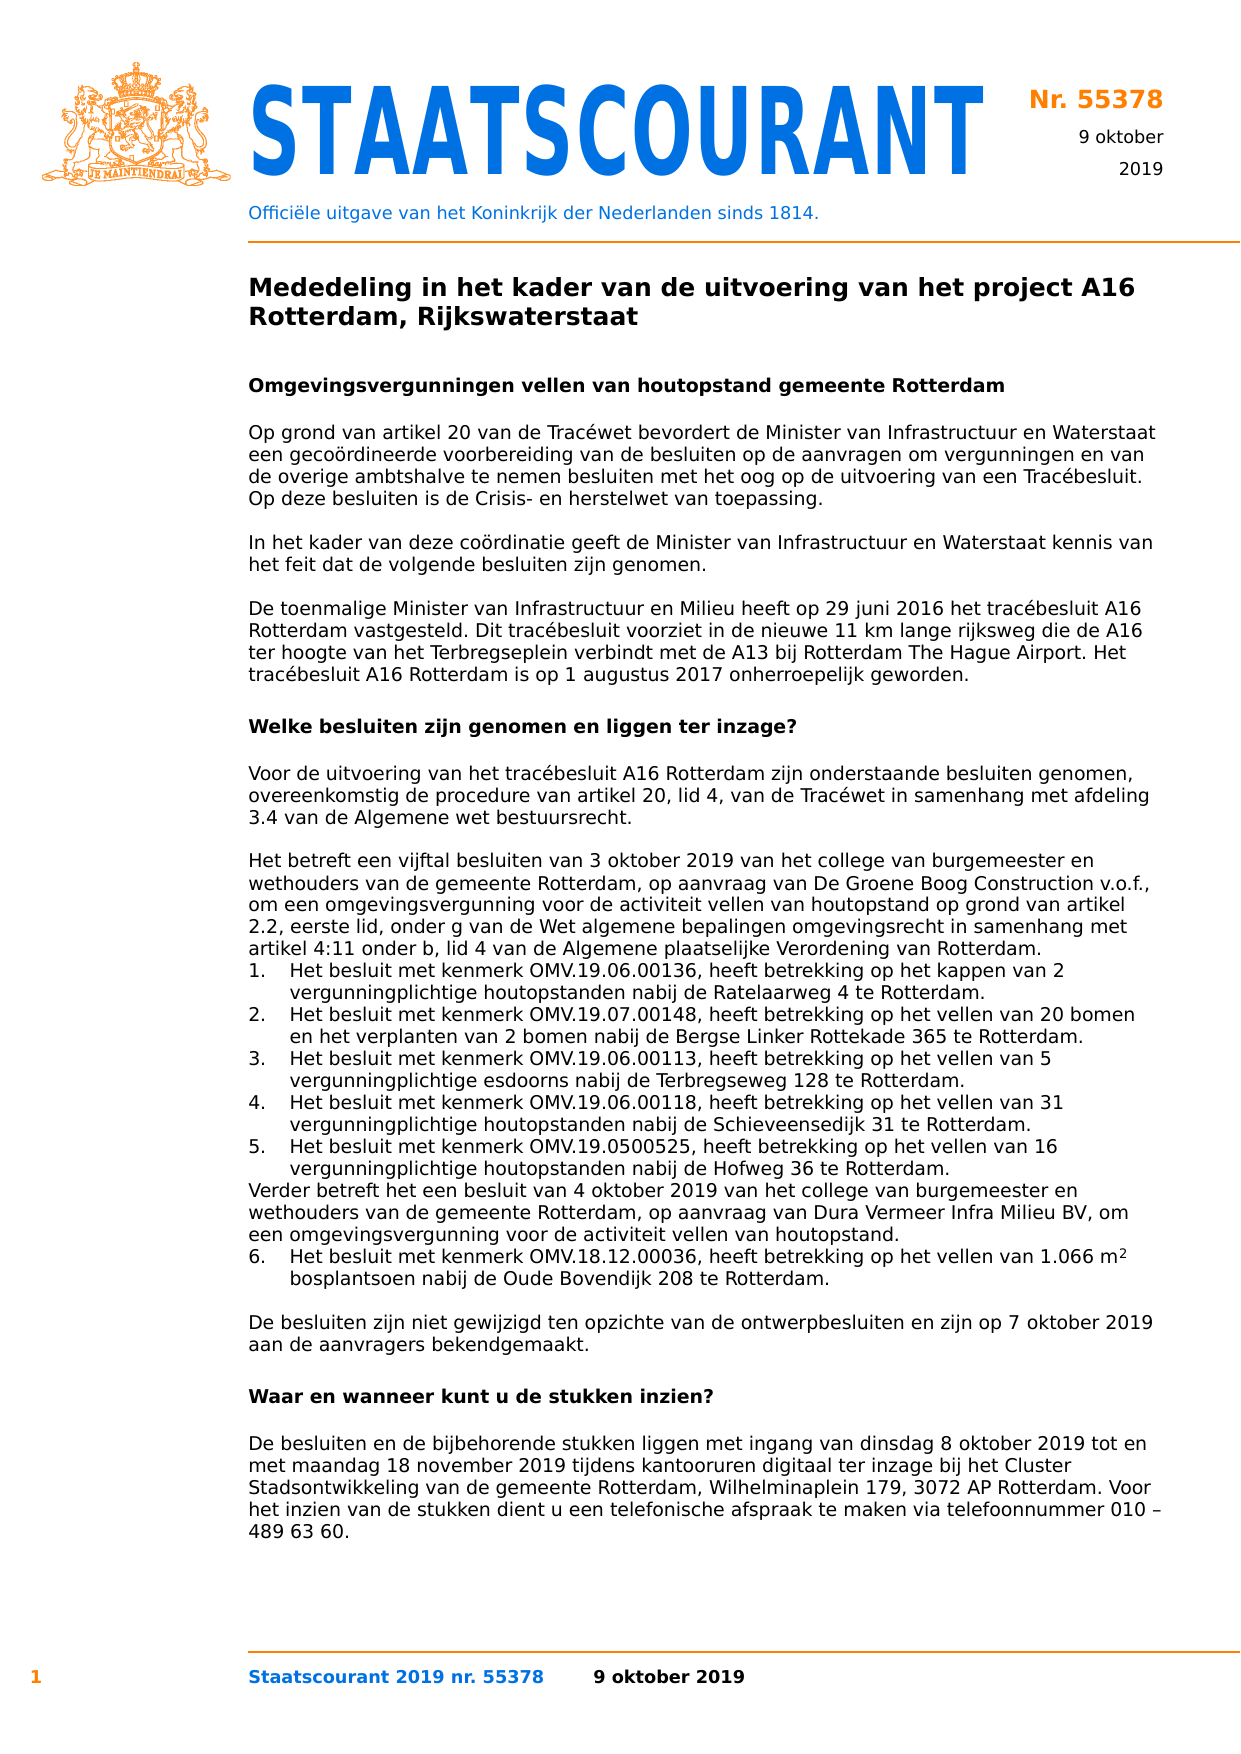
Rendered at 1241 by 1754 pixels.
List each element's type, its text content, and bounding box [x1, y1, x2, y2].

text 6. Het besluit met kenmerk OMV.18.12.00036, heeft betrekking op het vellen van 1.066 m2 bosplantsoen nabij de Oude Bovendijk 208 te Rotterdam. [248, 1246, 1163, 1290]
table_cell 9 oktober [998, 121, 1240, 153]
text 3. Het besluit met kenmerk OMV.19.06.00113, heeft betrekking op het vellen van 5 vergunningplichtige esdoorns nabij de Terbregseweg 128 te Rotterdam. [248, 1048, 1163, 1092]
table_cell 2019 [998, 153, 1240, 203]
text 4. Het besluit met kenmerk OMV.19.06.00118, heeft betrekking op het vellen van 31 vergunningplichtige houtopstanden nabij de Schieveensedijk 31 te Rotterdam. [248, 1092, 1163, 1136]
subtitle Mededeling in het kader van de uitvoering van het project A16 Rotterdam, Rijkswaterstaat [248, 273, 1163, 331]
table_header STAATSCOURANT [248, 62, 998, 203]
text De besluiten zijn niet gewijzigd ten opzichte van de ontwerpbesluiten en zijn op 7 oktober 2019 aan de aanvragers bekendgemaakt. [248, 1312, 1163, 1356]
text 5. Het besluit met kenmerk OMV.19.0500525, heeft betrekking op het vellen van 16 vergunningplichtige houtopstanden nabij de Hofweg 36 te Rotterdam. [248, 1136, 1163, 1180]
text Voor de uitvoering van het tracébesluit A16 Rotterdam zijn onderstaande besluiten genomen, overeenkomstig de procedure van artikel 20, lid 4, van de Tracéwet in samenhang met afdeling 3.4 van de Algemene wet bestuursrecht. [248, 763, 1163, 828]
table_cell Officiële uitgave van het Koninkrijk der Nederlanden sinds 1814. [248, 203, 1240, 241]
table_header Nr. 55378 [998, 62, 1240, 121]
picture [41, 62, 231, 186]
text 1. Het besluit met kenmerk OMV.19.06.00136, heeft betrekking op het kappen van 2 vergunningplichtige houtopstanden nabij de Ratelaarweg 4 te Rotterdam. [248, 960, 1163, 1004]
subtitle Waar en wanneer kunt u de stukken inzien? [248, 1386, 1163, 1408]
text Op grond van artikel 20 van de Tracéwet bevordert de Minister van Infrastructuur en Waterstaat een gecoördineerde voorbereiding van de besluiten op de aanvragen om vergunningen en van de overige ambtshalve te nemen besluiten met het oog op de uitvoering van een Tracébesluit. Op deze besluiten is de Crisis- en herstelwet van toepassing. [248, 422, 1163, 510]
text In het kader van deze coördinatie geeft de Minister van Infrastructuur en Waterstaat kennis van het feit dat de volgende besluiten zijn genomen. [248, 532, 1163, 576]
text Het betreft een vijftal besluiten van 3 oktober 2019 van het college van burgemeester en wethouders van de gemeente Rotterdam, op aanvraag van De Groene Boog Construction v.o.f., om een omgevingsvergunning voor de activiteit vellen van houtopstand op grond van artikel 2.2, eerste lid, onder g van de Wet algemene bepalingen omgevingsrecht in samenhang met artikel 4:11 onder b, lid 4 van de Algemene plaatselijke Verordening van Rotterdam. [248, 850, 1163, 960]
text 2. Het besluit met kenmerk OMV.19.07.00148, heeft betrekking op het vellen van 20 bomen en het verplanten van 2 bomen nabij de Bergse Linker Rottekade 365 te Rotterdam. [248, 1004, 1163, 1048]
text Verder betreft het een besluit van 4 oktober 2019 van het college van burgemeester en wethouders van de gemeente Rotterdam, op aanvraag van Dura Vermeer Infra Milieu BV, om een omgevingsvergunning voor de activiteit vellen van houtopstand. [248, 1180, 1163, 1246]
table_header [25, 62, 248, 241]
text De besluiten en de bijbehorende stukken liggen met ingang van dinsdag 8 oktober 2019 tot en met maandag 18 november 2019 tijdens kantooruren digitaal ter inzage bij het Cluster Stadsontwikkeling van de gemeente Rotterdam, Wilhelminaplein 179, 3072 AP Rotterdam. Voor het inzien van de stukken dient u een telefonische afspraak te maken via telefoonnummer 010 – 489 63 60. [248, 1433, 1163, 1543]
subtitle Welke besluiten zijn genomen en liggen ter inzage? [248, 716, 1163, 738]
subtitle Omgevingsvergunningen vellen van houtopstand gemeente Rotterdam [248, 375, 1163, 397]
text De toenmalige Minister van Infrastructuur en Milieu heeft op 29 juni 2016 het tracébesluit A16 Rotterdam vastgesteld. Dit tracébesluit voorziet in de nieuwe 11 km lange rijksweg die de A16 ter hoogte van het Terbregseplein verbindt met de A13 bij Rotterdam The Hague Airport. Het tracébesluit A16 Rotterdam is op 1 augustus 2017 onherroepelijk geworden. [248, 598, 1163, 686]
